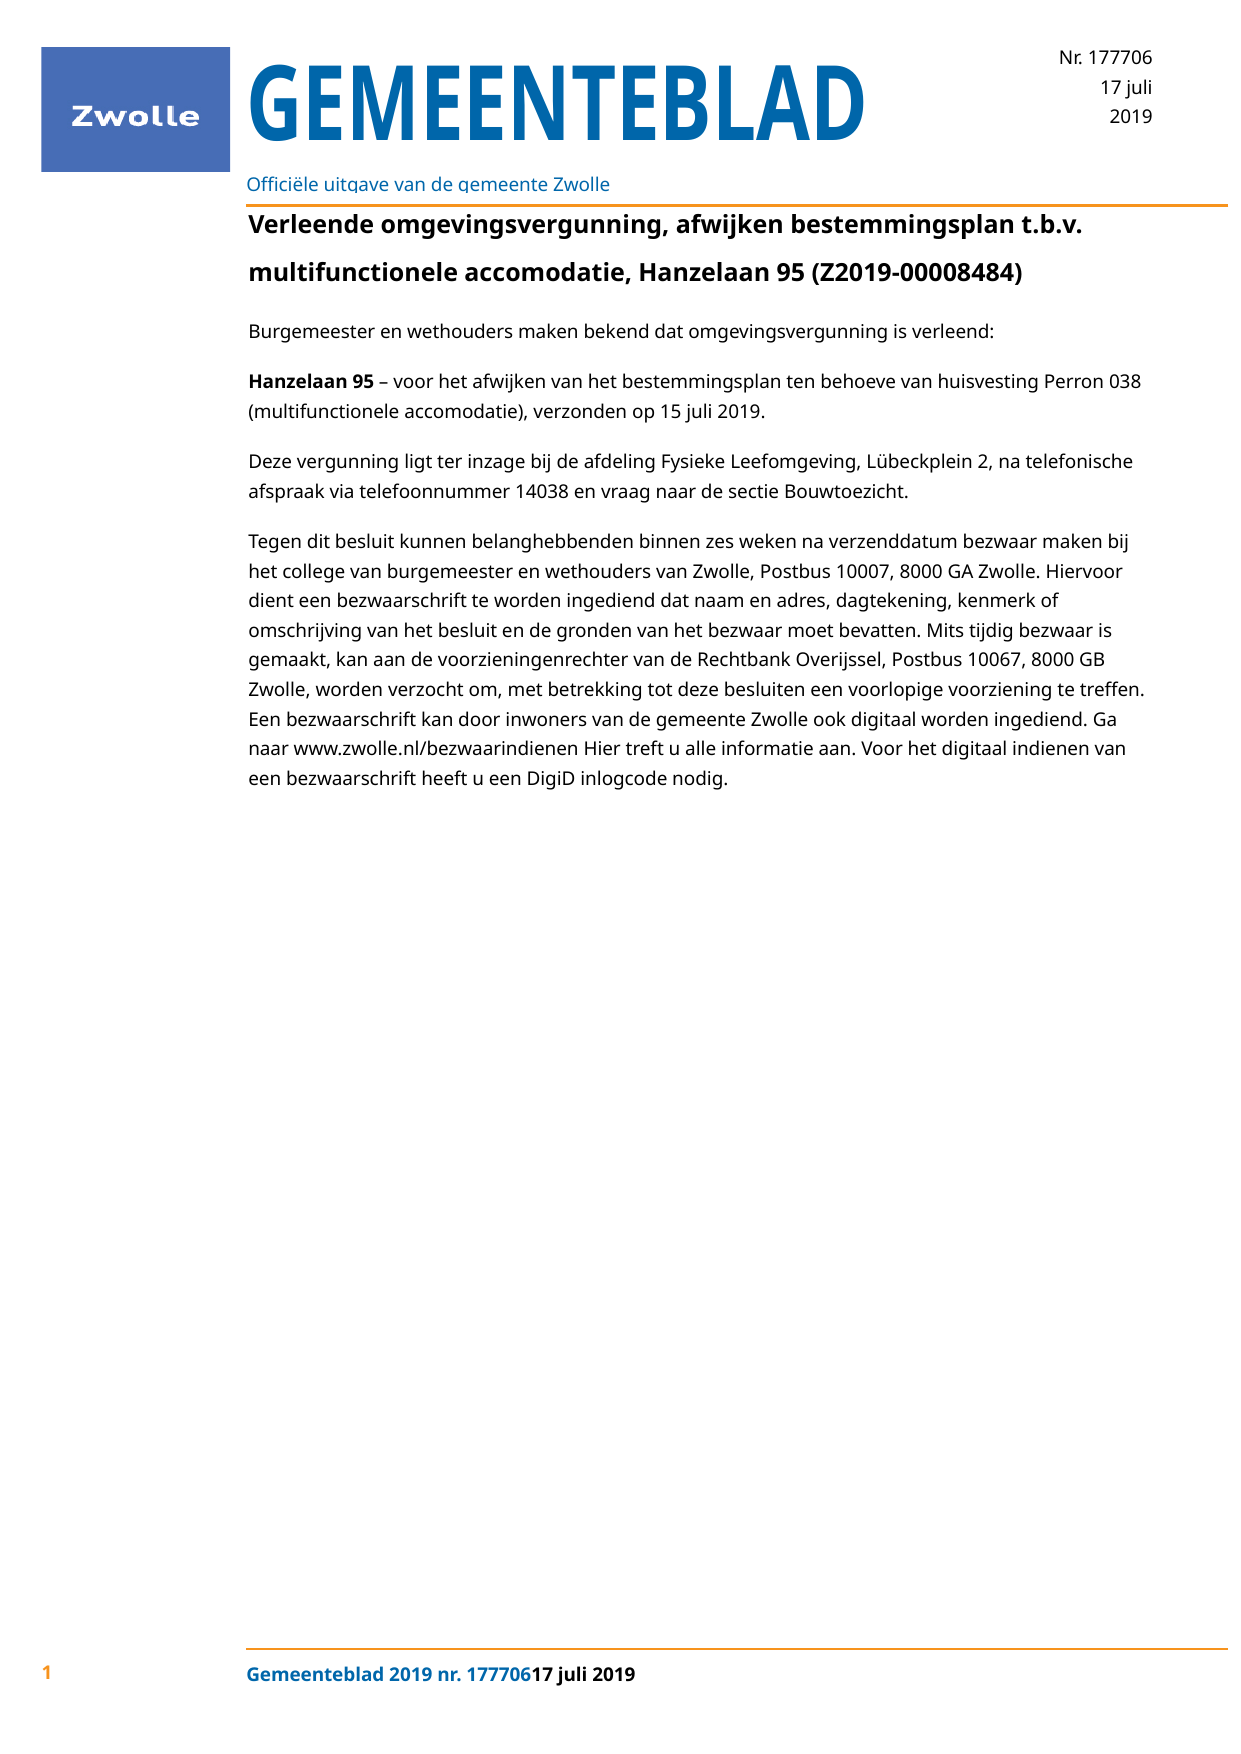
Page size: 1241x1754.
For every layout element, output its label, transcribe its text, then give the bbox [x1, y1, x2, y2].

text Verleende omgevingsvergunning, afwijken bestemmingsplan t.b.v. multifunctionele accomodatie, Hanzelaan 95 (Z2019-00008484) [248, 207, 1152, 288]
text Burgemeester en wethouders maken bekend dat omgevingsvergunning is verleend: [248, 318, 1152, 344]
text Deze vergunning ligt ter inzage bij de afdeling Fysieke Leefomgeving, Lübeckplein 2, na telefonische afspraak via telefoonnummer 14038 en vraag naar de sectie Bouwtoezicht. [248, 448, 1152, 504]
text Tegen dit besluit kunnen belanghebbenden binnen zes weken na verzenddatum bezwaar maken bij het college van burgemeester en wethouders van Zwolle, Postbus 10007, 8000 GA Zwolle. Hiervoor dient een bezwaarschrift te worden ingediend dat naam en adres, dagtekening, kenmerk of omschrijving van het besluit en de gronden van het bezwaar moet bevatten. Mits tijdig bezwaar is gemaakt, kan aan de voorzieningenrechter van de Rechtbank Overijssel, Postbus 10067, 8000 GB Zwolle, worden verzocht om, met betrekking tot deze besluiten een voorlopige voorziening te treffen. Een bezwaarschrift kan door inwoners van de gemeente Zwolle ook digitaal worden ingediend. Ga naar www.zwolle.nl/bezwaarindienen Hier treft u alle informatie aan. Voor het digitaal indienen van een bezwaarschrift heeft u een DigiD inlogcode nodig. [248, 528, 1152, 791]
picture [41, 47, 231, 172]
text Hanzelaan 95 – voor het afwijken van het bestemmingsplan ten behoeve van huisvesting Perron 038 (multifunctionele accomodatie), verzonden op 15 juli 2019. [248, 368, 1152, 424]
